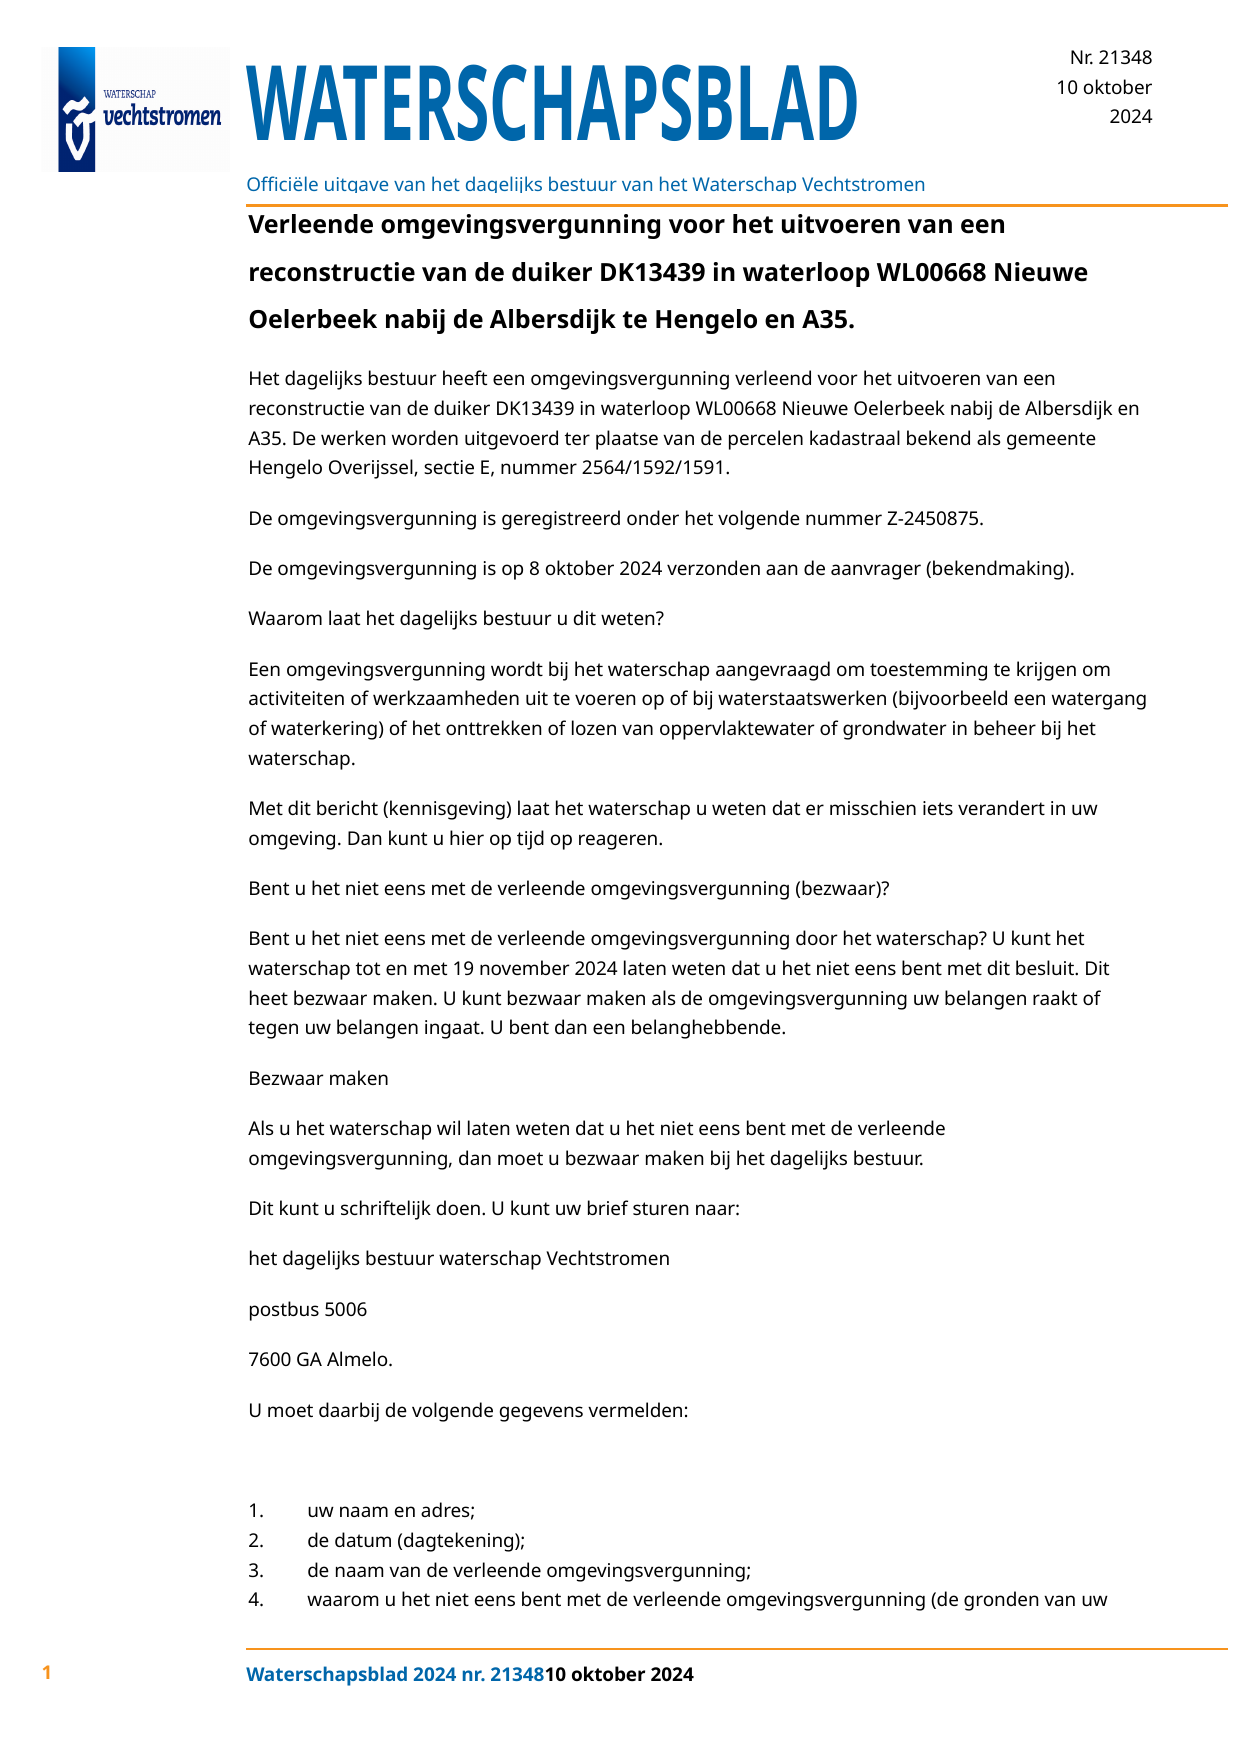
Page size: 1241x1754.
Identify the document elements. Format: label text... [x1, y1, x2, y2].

picture [41, 47, 231, 172]
text De omgevingsvergunning is geregistreerd onder het volgende nummer Z-2450875. [248, 505, 1152, 530]
text U moet daarbij de volgende gegevens vermelden: [248, 1397, 1152, 1422]
text Bent u het niet eens met de verleende omgevingsvergunning door het waterschap? U kunt het waterschap tot en met 19 november 2024 laten weten dat u het niet eens bent met dit besluit. Dit heet bezwaar maken. U kunt bezwaar maken als de omgevingsvergunning uw belangen raakt of tegen uw belangen ingaat. U bent dan een belanghebbende. [248, 926, 1152, 1040]
text Een omgevingsvergunning wordt bij het waterschap aangevraagd om toestemming te krijgen om activiteiten of werkzaamheden uit te voeren op of bij waterstaatswerken (bijvoorbeeld een watergang of waterkering) of het onttrekken of lozen van oppervlaktewater of grondwater in beheer bij het waterschap. [248, 656, 1152, 770]
list de datum (dagtekening); [248, 1527, 1152, 1553]
text 7600 GA Almelo. [248, 1346, 1152, 1372]
list uw naam en adres; [248, 1498, 1152, 1523]
list waarom u het niet eens bent met de verleende omgevingsvergunning (de gronden van uw [248, 1586, 1152, 1612]
text Dit kunt u schriftelijk doen. U kunt uw brief sturen naar: [248, 1195, 1152, 1221]
text postbus 5006 [248, 1296, 1152, 1322]
list de naam van de verleende omgevingsvergunning; [248, 1557, 1152, 1582]
text Bezwaar maken [248, 1065, 1152, 1090]
text Bent u het niet eens met de verleende omgevingsvergunning (bezwaar)? [248, 875, 1152, 901]
text Verleende omgevingsvergunning voor het uitvoeren van een reconstructie van de duiker DK13439 in waterloop WL00668 Nieuwe Oelerbeek nabij de Albersdijk te Hengelo en A35. [248, 207, 1152, 336]
text Het dagelijks bestuur heeft een omgevingsvergunning verleend voor het uitvoeren van een reconstructie van de duiker DK13439 in waterloop WL00668 Nieuwe Oelerbeek nabij de Albersdijk en A35. De werken worden uitgevoerd ter plaatse van de percelen kadastraal bekend als gemeente Hengelo Overijssel, sectie E, nummer 2564/1592/1591. [248, 366, 1152, 480]
text het dagelijks bestuur waterschap Vechtstromen [248, 1246, 1152, 1271]
text Met dit bericht (kennisgeving) laat het waterschap u weten dat er misschien iets verandert in uw omgeving. Dan kunt u hier op tijd op reageren. [248, 795, 1152, 850]
text Waarom laat het dagelijks bestuur u dit weten? [248, 606, 1152, 631]
text Als u het waterschap wil laten weten dat u het niet eens bent met de verleende omgevingsvergunning, dan moet u bezwaar maken bij het dagelijks bestuur. [248, 1115, 1152, 1170]
text De omgevingsvergunning is op 8 oktober 2024 verzonden aan de aanvrager (bekendmaking). [248, 555, 1152, 581]
